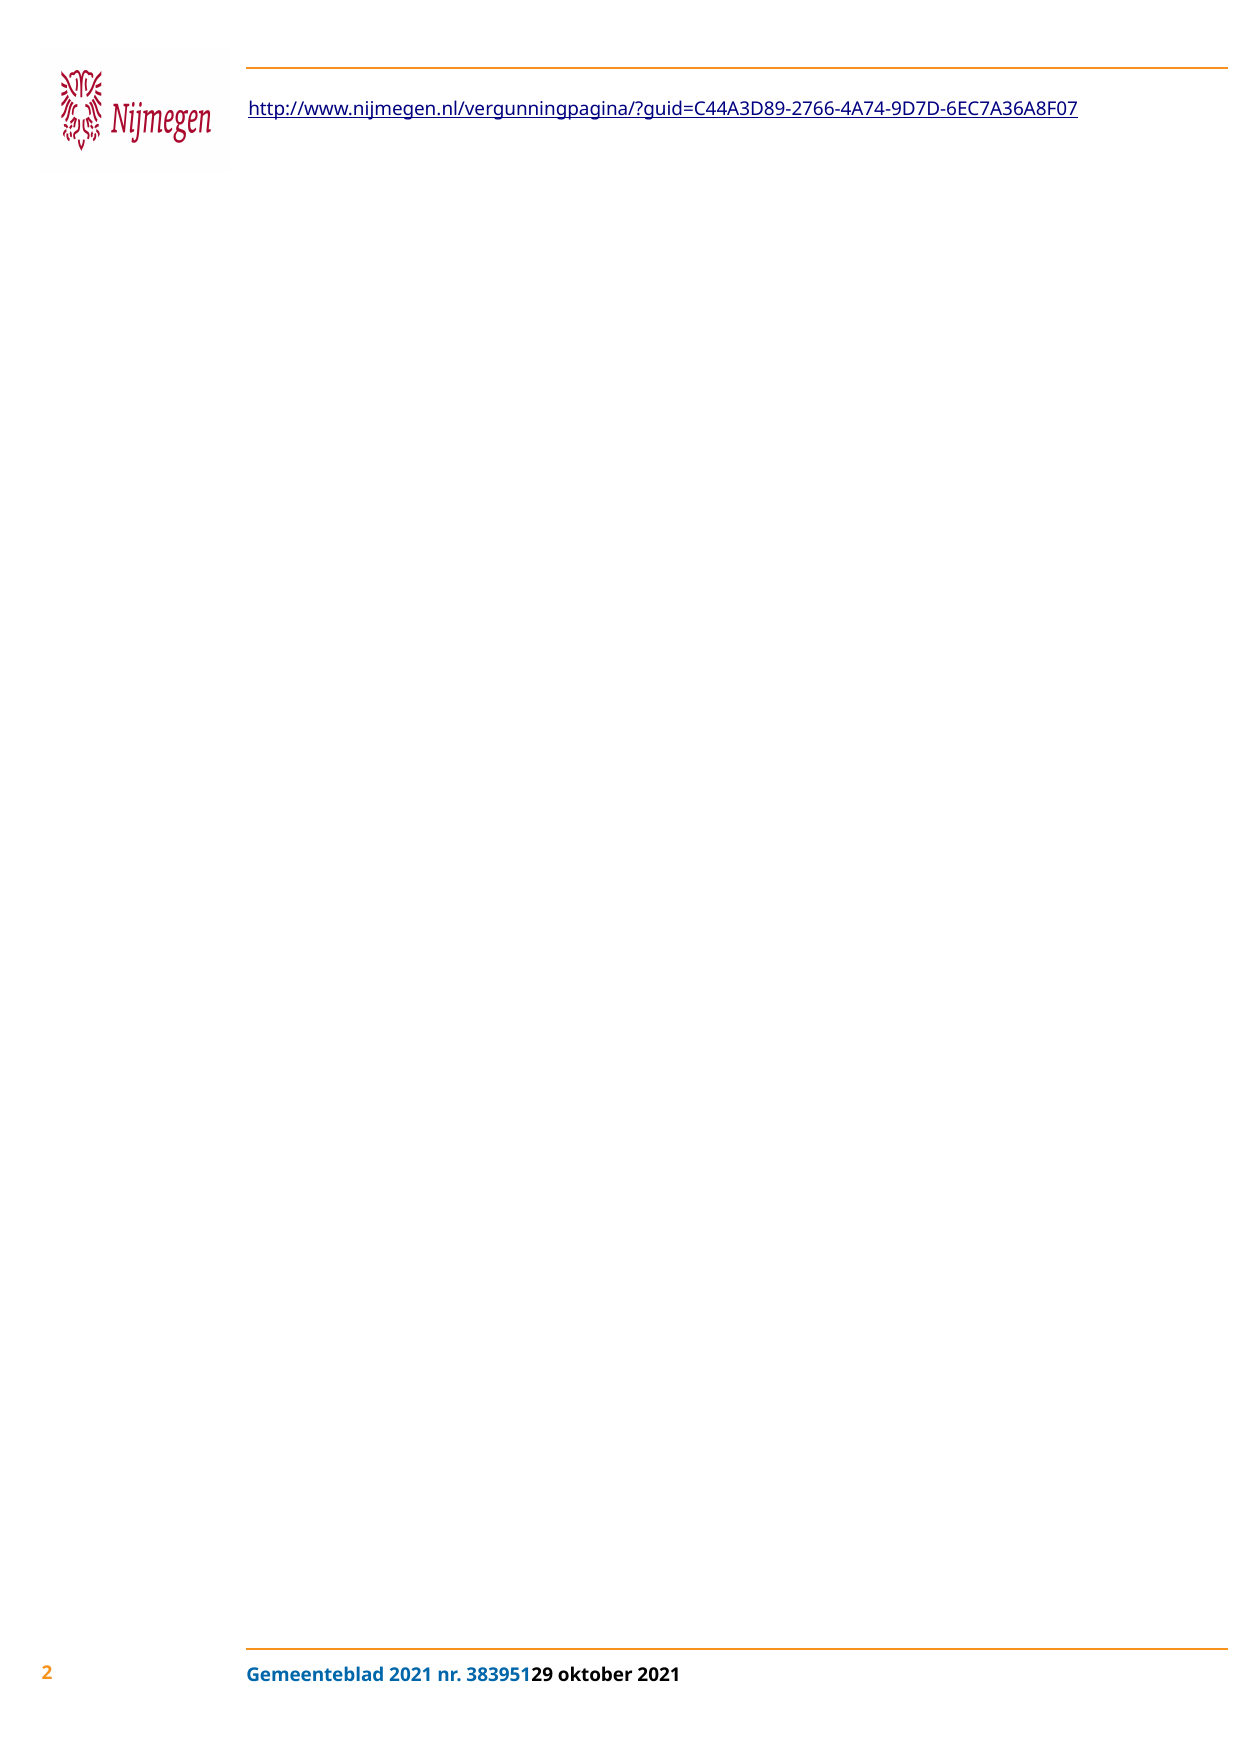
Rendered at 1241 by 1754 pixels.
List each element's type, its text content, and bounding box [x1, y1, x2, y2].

text http://www.nijmegen.nl/vergunningpagina/?guid=C44A3D89-2766-4A74-9D7D-6EC7A36A8F07 [248, 95, 1152, 121]
picture [41, 47, 231, 172]
